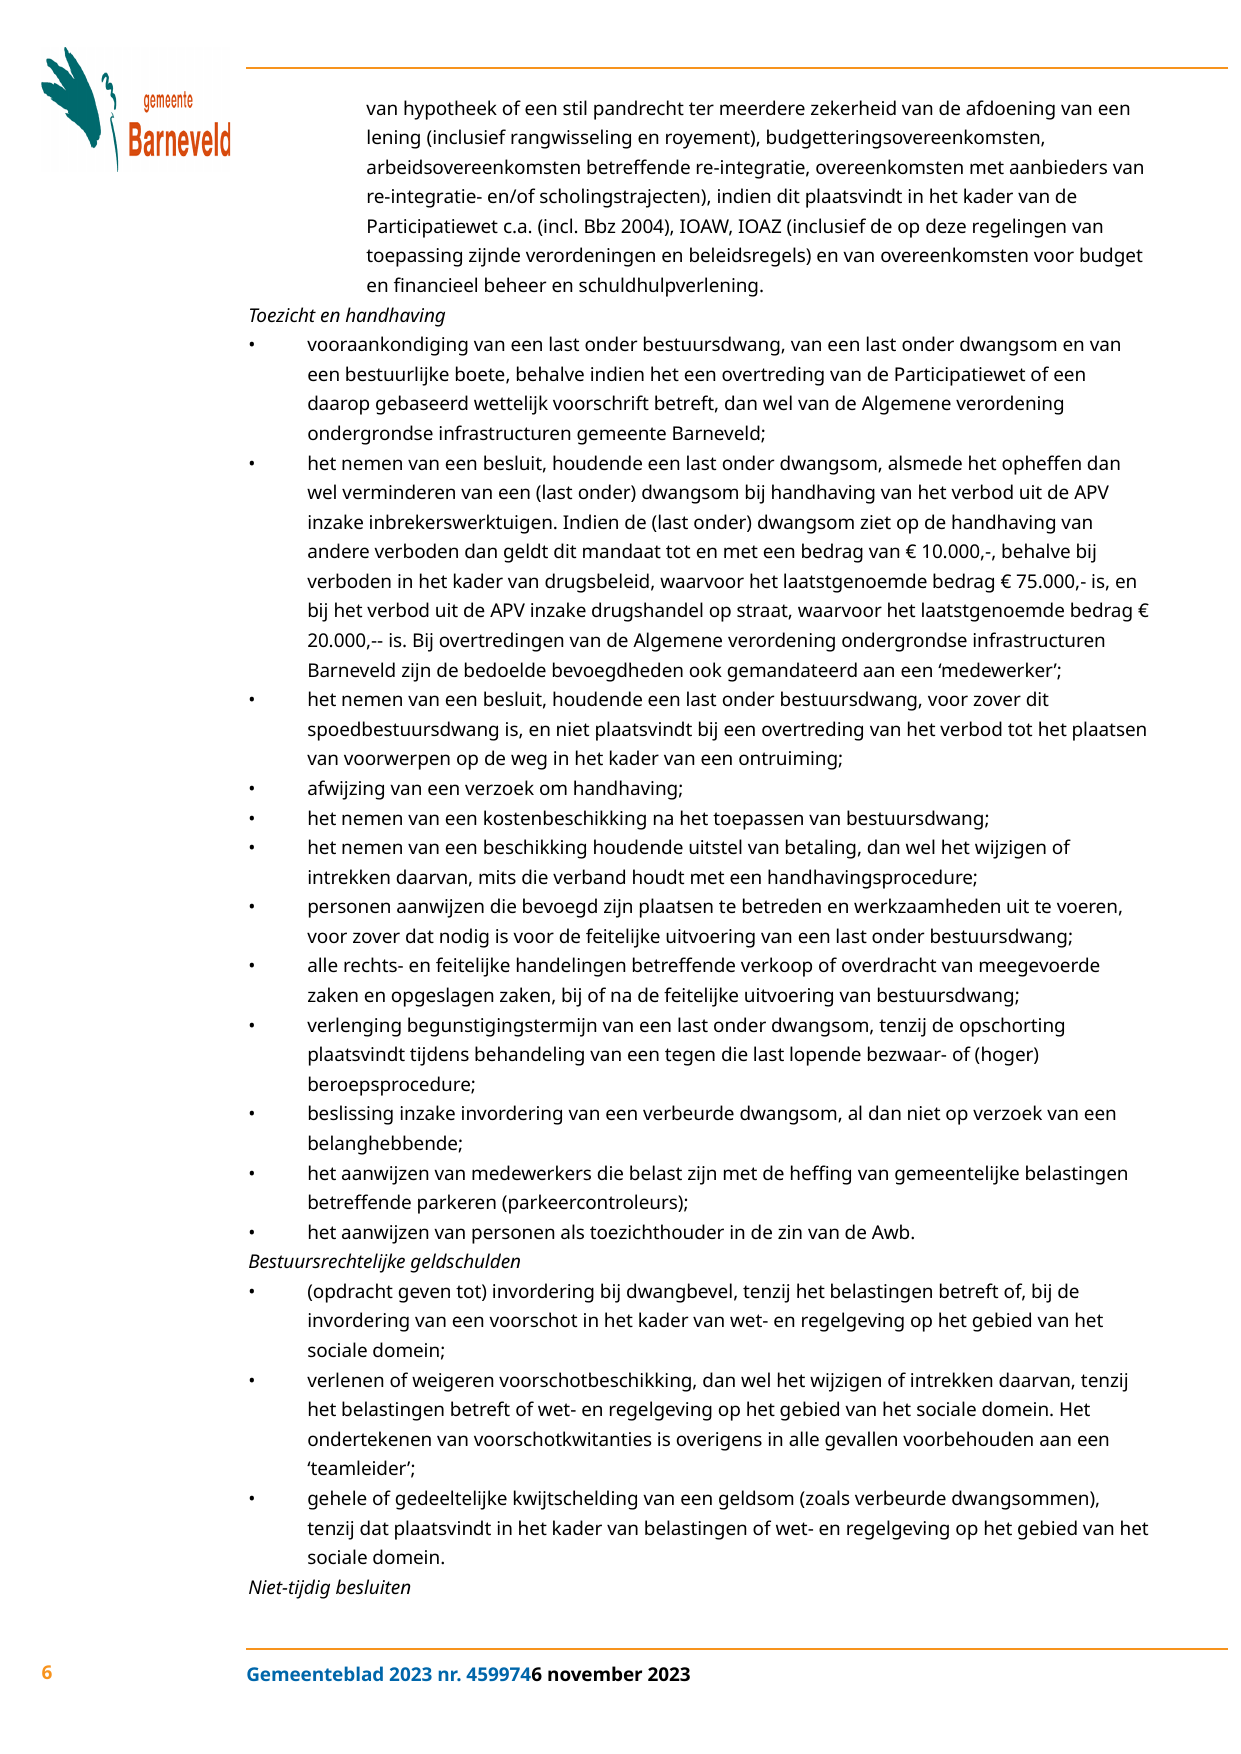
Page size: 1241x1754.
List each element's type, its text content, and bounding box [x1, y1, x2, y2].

list het aanwijzen van personen als toezichthouder in de zin van de Awb. [248, 1219, 1152, 1245]
list verlenen of weigeren voorschotbeschikking, dan wel het wijzigen of intrekken daarvan, tenzij het belastingen betreft of wet- en regelgeving op het gebied van het sociale domein. Het ondertekenen van voorschotkwitanties is overigens in alle gevallen voorbehouden aan een ‘teamleider’; [248, 1367, 1152, 1481]
list het nemen van een besluit, houdende een last onder bestuursdwang, voor zover dit spoedbestuursdwang is, en niet plaatsvindt bij een overtreding van het verbod tot het plaatsen van voorwerpen op de weg in het kader van een ontruiming; [248, 686, 1152, 771]
list gehele of gedeeltelijke kwijtschelding van een geldsom (zoals verbeurde dwangsommen), tenzij dat plaatsvindt in het kader van belastingen of wet- en regelgeving op het gebied van het sociale domein. [248, 1485, 1152, 1570]
list personen aanwijzen die bevoegd zijn plaatsen te betreden en werkzaamheden uit te voeren, voor zover dat nodig is voor de feitelijke uitvoering van een last onder bestuursdwang; [248, 893, 1152, 949]
list (opdracht geven tot) invordering bij dwangbevel, tenzij het belastingen betreft of, bij de invordering van een voorschot in het kader van wet- en regelgeving op het gebied van het sociale domein; [248, 1278, 1152, 1363]
list verlenging begunstigingstermijn van een last onder dwangsom, tenzij de opschorting plaatsvindt tijdens behandeling van een tegen die last lopende bezwaar- of (hoger) beroepsprocedure; [248, 1012, 1152, 1097]
list beslissing inzake invordering van een verbeurde dwangsom, al dan niet op verzoek van een belanghebbende; [248, 1101, 1152, 1156]
list het nemen van een besluit, houdende een last onder dwangsom, alsmede het opheffen dan wel verminderen van een (last onder) dwangsom bij handhaving van het verbod uit de APV inzake inbrekerswerktuigen. Indien de (last onder) dwangsom ziet op de handhaving van andere verboden dan geldt dit mandaat tot en met een bedrag van € 10.000,-, behalve bij verboden in het kader van drugsbeleid, waarvoor het laatstgenoemde bedrag € 75.000,- is, en bij het verbod uit de APV inzake drugshandel op straat, waarvoor het laatstgenoemde bedrag € 20.000,-- is. Bij overtredingen van de Algemene verordening ondergrondse infrastructuren Barneveld zijn de bedoelde bevoegdheden ook gemandateerd aan een ‘medewerker’; [248, 450, 1152, 683]
text Bestuursrechtelijke geldschulden [248, 1248, 1152, 1274]
list vooraankondiging van een last onder bestuursdwang, van een last onder dwangsom en van een bestuurlijke boete, behalve indien het een overtreding van de Participatiewet of een daarop gebaseerd wettelijk voorschrift betreft, dan wel van de Algemene verordening ondergrondse infrastructuren gemeente Barneveld; [248, 331, 1152, 446]
text Niet-tijdig besluiten [248, 1574, 1152, 1600]
list het nemen van een beschikking houdende uitstel van betaling, dan wel het wijzigen of intrekken daarvan, mits die verband houdt met een handhavingsprocedure; [248, 834, 1152, 890]
list het aanwijzen van medewerkers die belast zijn met de heffing van gemeentelijke belastingen betreffende parkeren (parkeercontroleurs); [248, 1160, 1152, 1215]
list alle rechts- en feitelijke handelingen betreffende verkoop of overdracht van meegevoerde zaken en opgeslagen zaken, bij of na de feitelijke uitvoering van bestuursdwang; [248, 953, 1152, 1008]
list het nemen van een kostenbeschikking na het toepassen van bestuursdwang; [248, 805, 1152, 831]
text Toezicht en handhaving [248, 302, 1152, 328]
picture [41, 47, 231, 172]
list afwijzing van een verzoek om handhaving; [248, 775, 1152, 801]
list van hypotheek of een stil pandrecht ter meerdere zekerheid van de afdoening van een lening (inclusief rangwisseling en royement), budgetteringsovereenkomsten, arbeidsovereenkomsten betreffende re-integratie, overeenkomsten met aanbieders van re-integratie- en/of scholingstrajecten), indien dit plaatsvindt in het kader van de Participatiewet c.a. (incl. Bbz 2004), IOAW, IOAZ (inclusief de op deze regelingen van toepassing zijnde verordeningen en beleidsregels) en van overeenkomsten voor budget en financieel beheer en schuldhulpverlening. [307, 95, 1152, 298]
